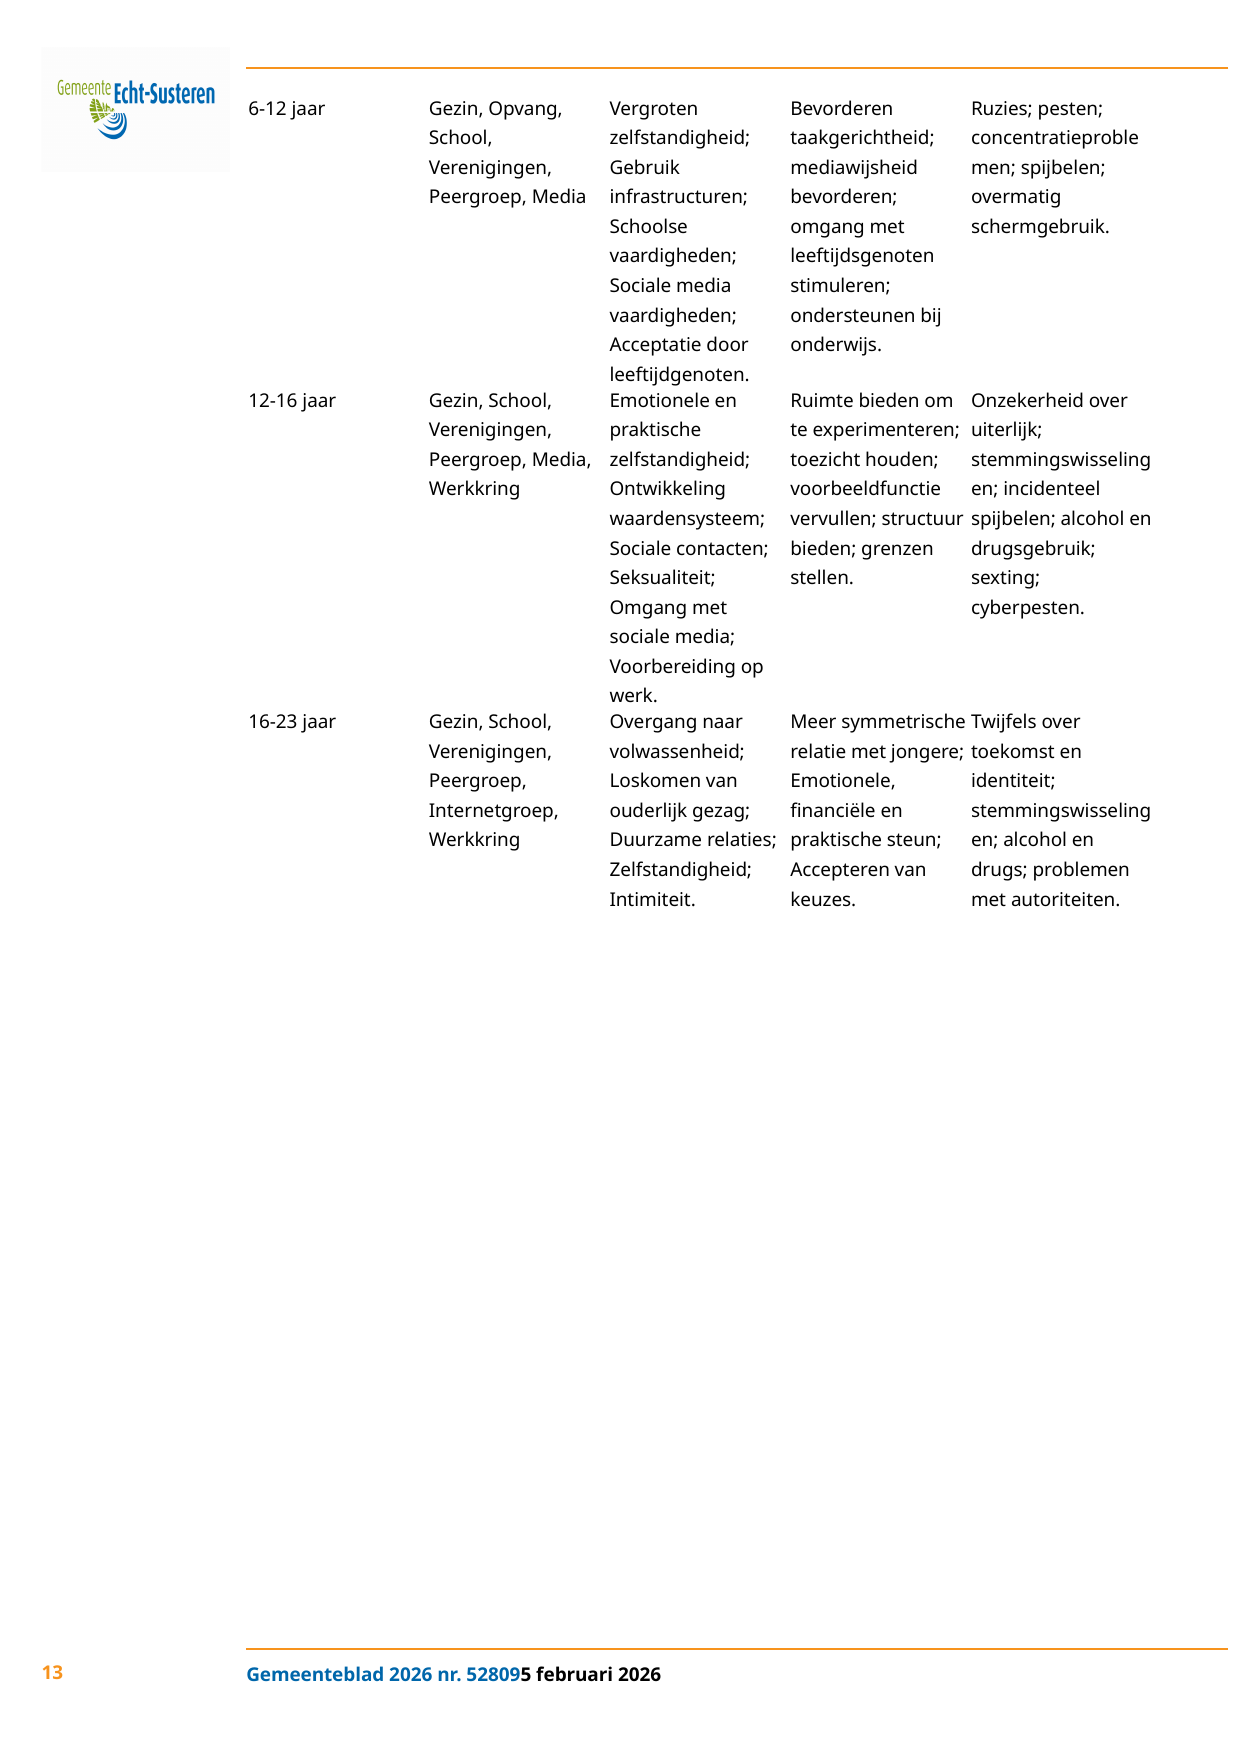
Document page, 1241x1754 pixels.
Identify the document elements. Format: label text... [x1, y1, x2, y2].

table_cell Ruzies; pesten; concentratieproblemen; spijbelen; overmatig schermgebruik. [971, 95, 1152, 387]
table_cell 16-23 jaar [248, 708, 429, 912]
table_cell Overgang naar volwassenheid; Loskomen van ouderlijk gezag; Duurzame relaties; Zelfstandigheid; Intimiteit. [609, 708, 790, 912]
table_cell Onzekerheid over uiterlijk; stemmingswisselingen; incidenteel spijbelen; alcohol en drugsgebruik; sexting; cyberpesten. [971, 387, 1152, 708]
table_cell 6-12 jaar [248, 95, 429, 387]
table_cell Emotionele en praktische zelfstandigheid; Ontwikkeling waardensysteem; Sociale contacten; Seksualiteit; Omgang met sociale media; Voorbereiding op werk. [609, 387, 790, 708]
table_cell Gezin, Opvang, School, Verenigingen, Peergroep, Media [429, 95, 609, 387]
table_cell Bevorderen taakgerichtheid; mediawijsheid bevorderen; omgang met leeftijdsgenoten stimuleren; ondersteunen bij onderwijs. [790, 95, 971, 387]
table_cell Vergroten zelfstandigheid; Gebruik infrastructuren; Schoolse vaardigheden; Sociale media vaardigheden; Acceptatie door leeftijdgenoten. [609, 95, 790, 387]
picture [41, 47, 231, 172]
table_cell Twijfels over toekomst en identiteit; stemmingswisselingen; alcohol en drugs; problemen met autoriteiten. [971, 708, 1152, 912]
table_cell Gezin, School, Verenigingen, Peergroep, Internetgroep, Werkkring [429, 708, 609, 912]
table_cell Gezin, School, Verenigingen, Peergroep, Media, Werkkring [429, 387, 609, 708]
table_cell Ruimte bieden om te experimenteren; toezicht houden; voorbeeldfunctie vervullen; structuur bieden; grenzen stellen. [790, 387, 971, 708]
table_cell 12-16 jaar [248, 387, 429, 708]
table_cell Meer symmetrische relatie met jongere; Emotionele, financiële en praktische steun; Accepteren van keuzes. [790, 708, 971, 912]
